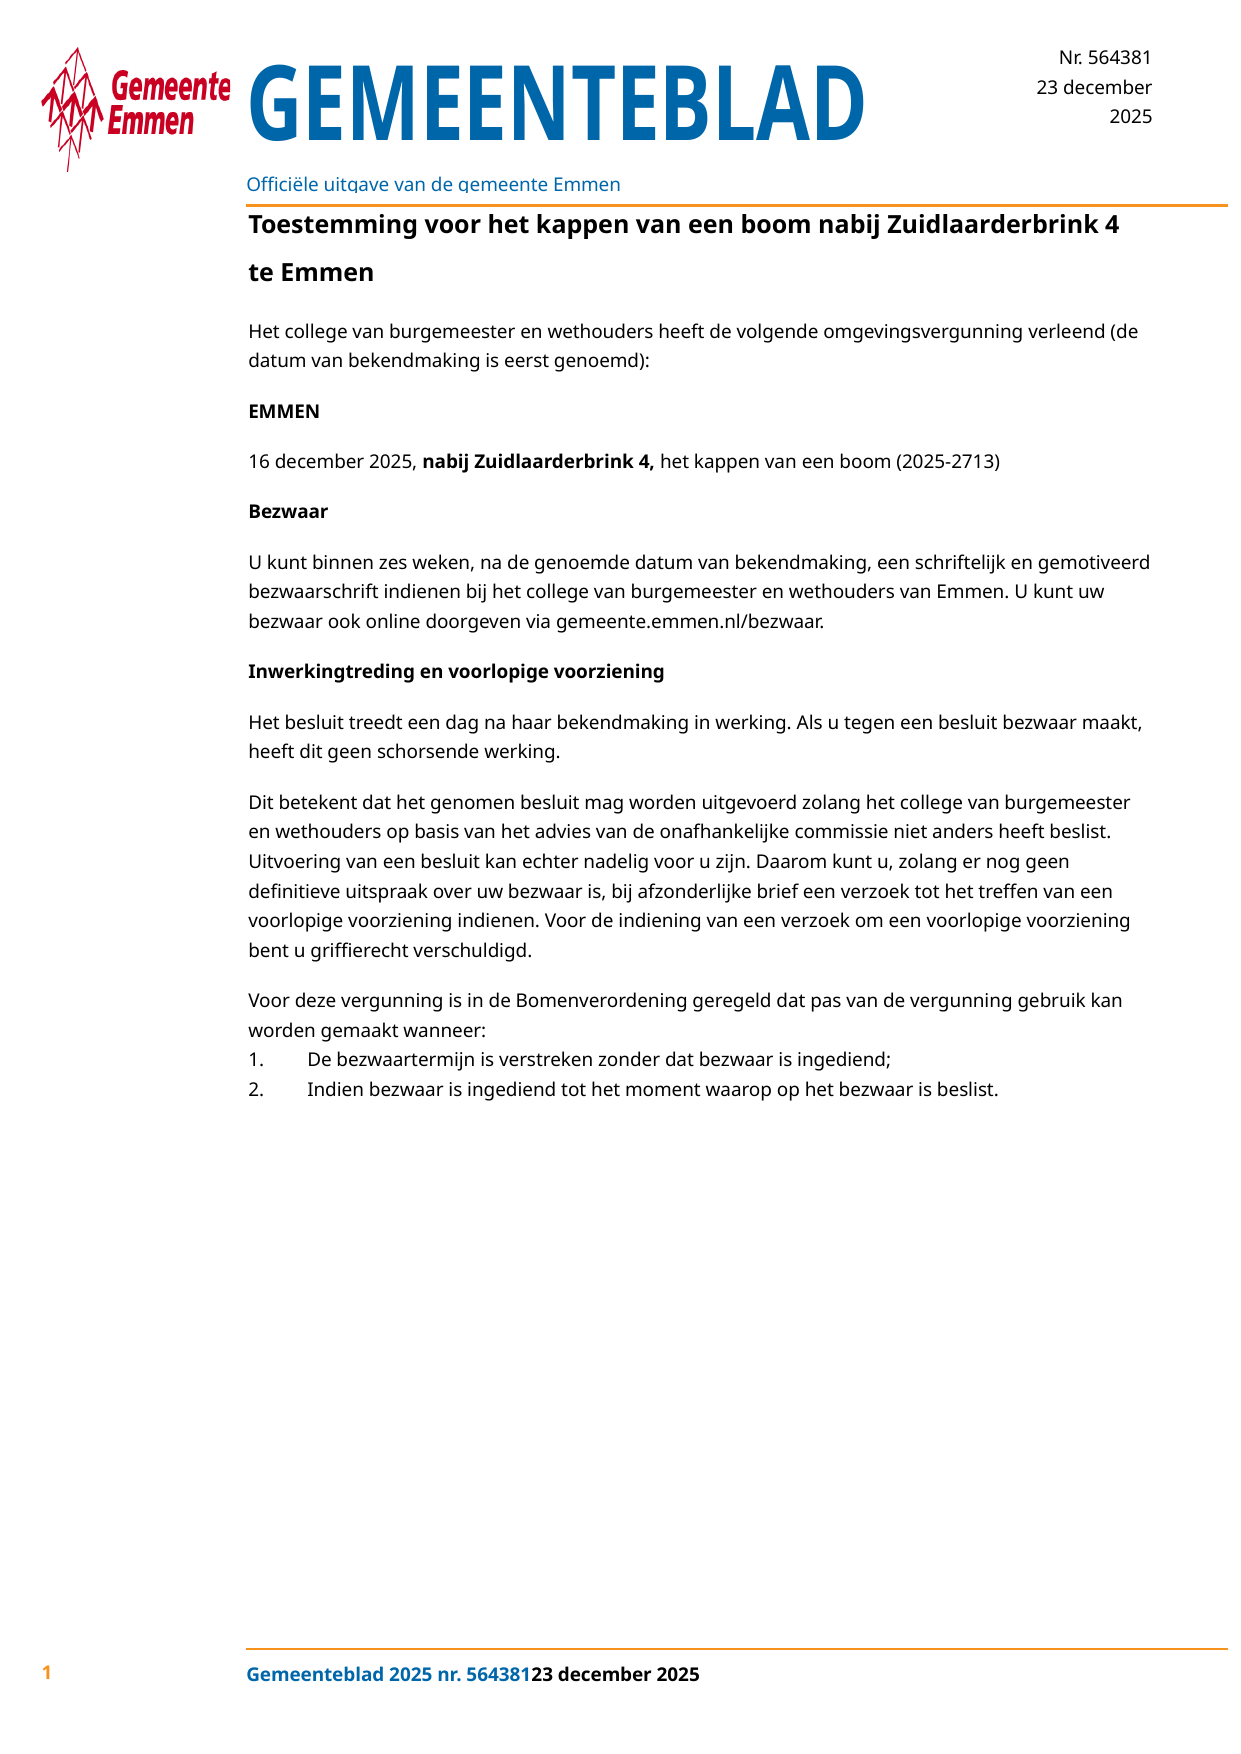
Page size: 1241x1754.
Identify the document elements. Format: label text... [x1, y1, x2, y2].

text Bezwaar [248, 499, 1152, 524]
list De bezwaartermijn is verstreken zonder dat bezwaar is ingediend; [248, 1047, 1152, 1072]
list Indien bezwaar is ingediend tot het moment waarop op het bezwaar is beslist. [248, 1076, 1152, 1102]
text Dit betekent dat het genomen besluit mag worden uitgevoerd zolang het college van burgemeester en wethouders op basis van het advies van de onafhankelijke commissie niet anders heeft beslist. Uitvoering van een besluit kan echter nadelig voor u zijn. Daarom kunt u, zolang er nog geen definitieve uitspraak over uw bezwaar is, bij afzonderlijke brief een verzoek tot het treffen van een voorlopige voorziening indienen. Voor de indiening van een verzoek om een voorlopige voorziening bent u griffierecht verschuldigd. [248, 789, 1152, 963]
text Inwerkingtreding en voorlopige voorziening [248, 659, 1152, 684]
text Toestemming voor het kappen van een boom nabij Zuidlaarderbrink 4 te Emmen [248, 207, 1152, 288]
text EMMEN [248, 398, 1152, 424]
text 16 december 2025, nabij Zuidlaarderbrink 4, het kappen van een boom (2025-2713) [248, 448, 1152, 474]
picture [41, 47, 231, 172]
text U kunt binnen zes weken, na de genoemde datum van bekendmaking, een schriftelijk en gemotiveerd bezwaarschrift indienen bij het college van burgemeester en wethouders van Emmen. U kunt uw bezwaar ook online doorgeven via gemeente.emmen.nl/bezwaar. [248, 549, 1152, 634]
text Het besluit treedt een dag na haar bekendmaking in werking. Als u tegen een besluit bezwaar maakt, heeft dit geen schorsende werking. [248, 709, 1152, 764]
text Het college van burgemeester en wethouders heeft de volgende omgevingsvergunning verleend (de datum van bekendmaking is eerst genoemd): [248, 318, 1152, 373]
text Voor deze vergunning is in de Bomenverordening geregeld dat pas van de vergunning gebruik kan worden gemaakt wanneer: [248, 987, 1152, 1043]
